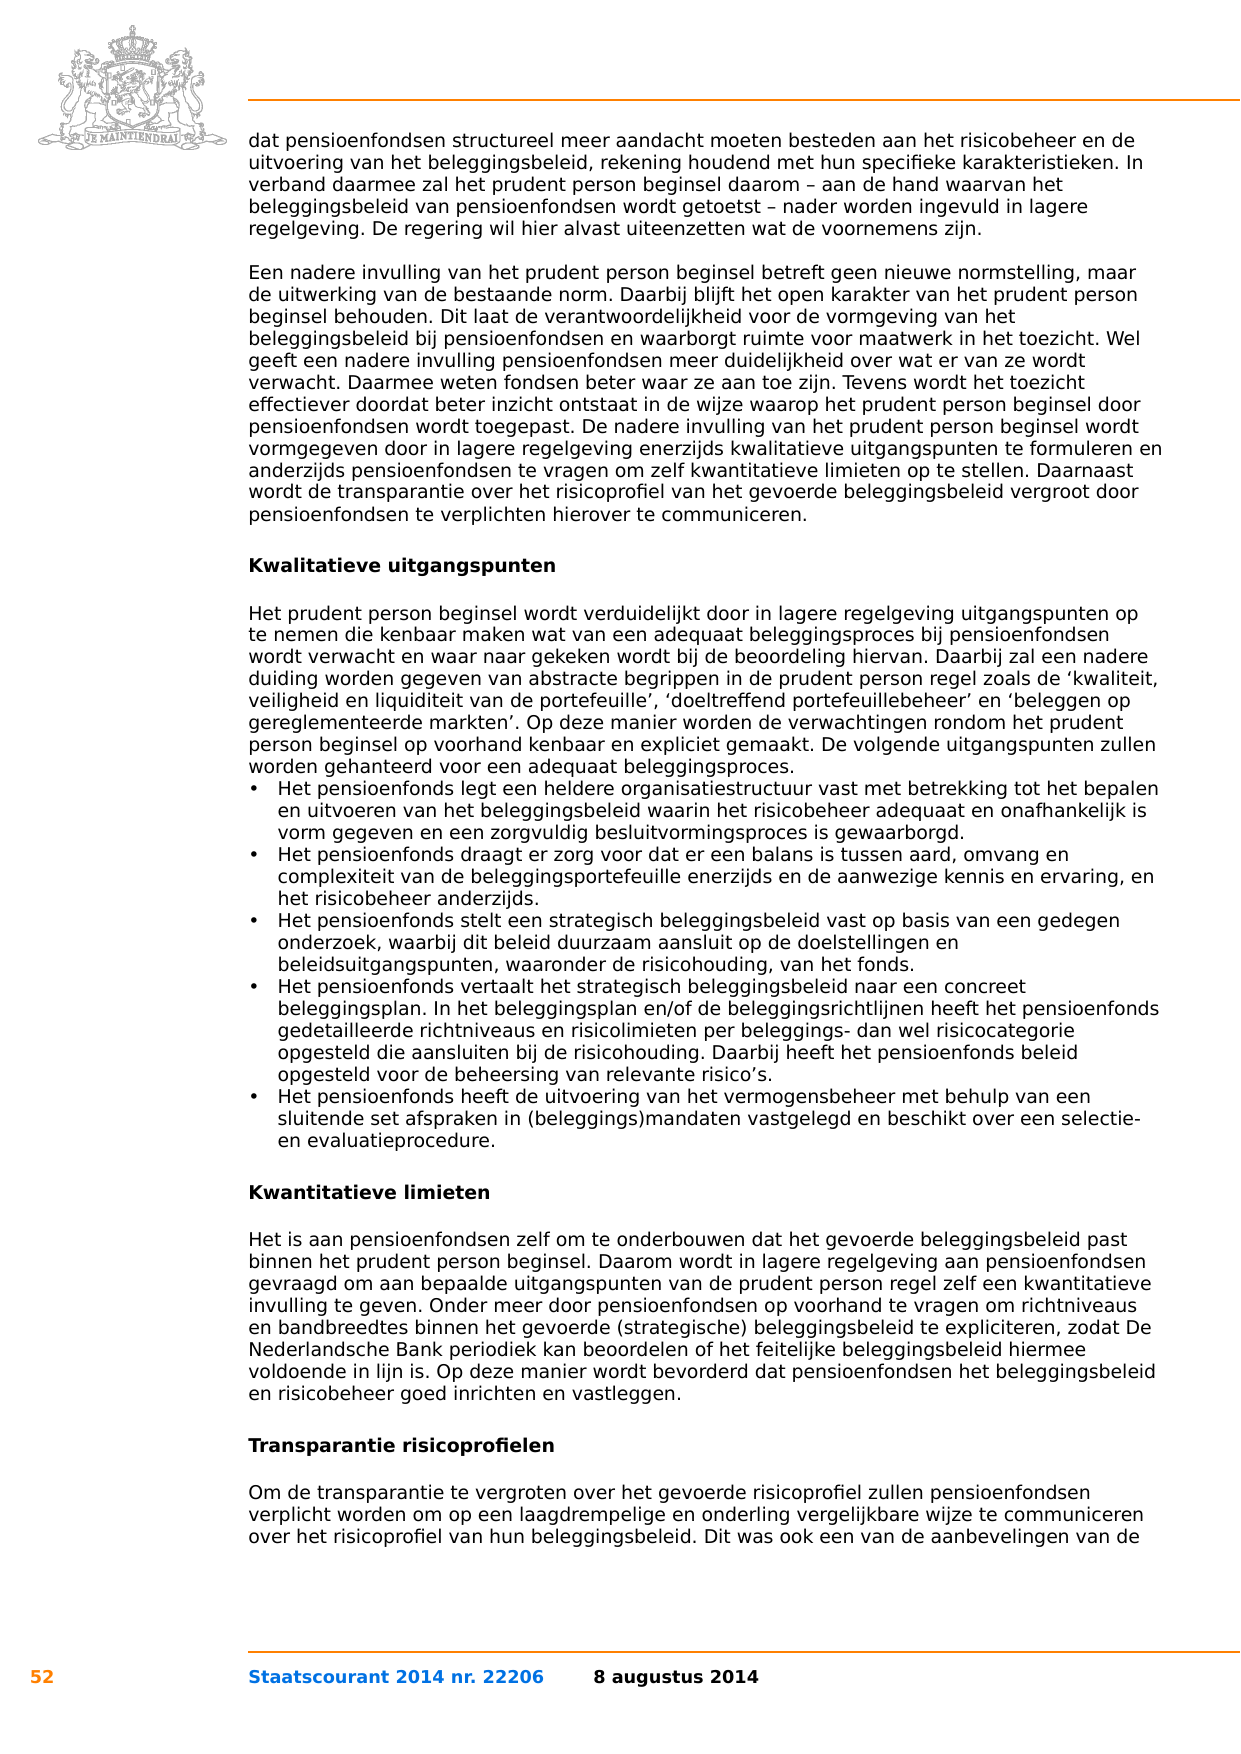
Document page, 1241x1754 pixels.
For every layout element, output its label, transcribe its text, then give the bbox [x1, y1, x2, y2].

text Een nadere invulling van het prudent person beginsel betreft geen nieuwe normstelling, maar de uitwerking van de bestaande norm. Daarbij blijft het open karakter van het prudent person beginsel behouden. Dit laat de verantwoordelijkheid voor de vormgeving van het beleggingsbeleid bij pensioenfondsen en waarborgt ruimte voor maatwerk in het toezicht. Wel geeft een nadere invulling pensioenfondsen meer duidelijkheid over wat er van ze wordt verwacht. Daarmee weten fondsen beter waar ze aan toe zijn. Tevens wordt het toezicht effectiever doordat beter inzicht ontstaat in de wijze waarop het prudent person beginsel door pensioenfondsen wordt toegepast. De nadere invulling van het prudent person beginsel wordt vormgegeven door in lagere regelgeving enerzijds kwalitatieve uitgangspunten te formuleren en anderzijds pensioenfondsen te vragen om zelf kwantitatieve limieten op te stellen. Daarnaast wordt de transparantie over het risicoprofiel van het gevoerde beleggingsbeleid vergroot door pensioenfondsen te verplichten hierover te communiceren. [248, 262, 1163, 525]
subtitle Kwalitatieve uitgangspunten [248, 555, 1163, 577]
subtitle Transparantie risicoprofielen [248, 1435, 1163, 1457]
text • Het pensioenfonds vertaalt het strategisch beleggingsbeleid naar een concreet beleggingsplan. In het beleggingsplan en/of de beleggingsrichtlijnen heeft het pensioenfonds gedetailleerde richtniveaus en risicolimieten per beleggings- dan wel risicocategorie opgesteld die aansluiten bij de risicohouding. Daarbij heeft het pensioenfonds beleid opgesteld voor de beheersing van relevante risico’s. [248, 976, 1163, 1086]
subtitle Kwantitatieve limieten [248, 1182, 1163, 1204]
picture [38, 25, 227, 150]
text dat pensioenfondsen structureel meer aandacht moeten besteden aan het risicobeheer en de uitvoering van het beleggingsbeleid, rekening houdend met hun specifieke karakteristieken. In verband daarmee zal het prudent person beginsel daarom – aan de hand waarvan het beleggingsbeleid van pensioenfondsen wordt getoetst – nader worden ingevuld in lagere regelgeving. De regering wil hier alvast uiteenzetten wat de voornemens zijn. [248, 130, 1163, 240]
text Het is aan pensioenfondsen zelf om te onderbouwen dat het gevoerde beleggingsbeleid past binnen het prudent person beginsel. Daarom wordt in lagere regelgeving aan pensioenfondsen gevraagd om aan bepaalde uitgangspunten van de prudent person regel zelf een kwantitatieve invulling te geven. Onder meer door pensioenfondsen op voorhand te vragen om richtniveaus en bandbreedtes binnen het gevoerde (strategische) beleggingsbeleid te expliciteren, zodat De Nederlandsche Bank periodiek kan beoordelen of het feitelijke beleggingsbeleid hiermee voldoende in lijn is. Op deze manier wordt bevorderd dat pensioenfondsen het beleggingsbeleid en risicobeheer goed inrichten en vastleggen. [248, 1229, 1163, 1405]
text • Het pensioenfonds heeft de uitvoering van het vermogensbeheer met behulp van een sluitende set afspraken in (beleggings)mandaten vastgelegd en beschikt over een selectie- en evaluatieprocedure. [248, 1086, 1163, 1152]
text • Het pensioenfonds draagt er zorg voor dat er een balans is tussen aard, omvang en complexiteit van de beleggingsportefeuille enerzijds en de aanwezige kennis en ervaring, en het risicobeheer anderzijds. [248, 844, 1163, 910]
text • Het pensioenfonds stelt een strategisch beleggingsbeleid vast op basis van een gedegen onderzoek, waarbij dit beleid duurzaam aansluit op de doelstellingen en beleidsuitgangspunten, waaronder de risicohouding, van het fonds. [248, 910, 1163, 976]
text Het prudent person beginsel wordt verduidelijkt door in lagere regelgeving uitgangspunten op te nemen die kenbaar maken wat van een adequaat beleggingsproces bij pensioenfondsen wordt verwacht en waar naar gekeken wordt bij de beoordeling hiervan. Daarbij zal een nadere duiding worden gegeven van abstracte begrippen in de prudent person regel zoals de ‘kwaliteit, veiligheid en liquiditeit van de portefeuille’, ‘doeltreffend portefeuillebeheer’ en ‘beleggen op gereglementeerde markten’. Op deze manier worden de verwachtingen rondom het prudent person beginsel op voorhand kenbaar en expliciet gemaakt. De volgende uitgangspunten zullen worden gehanteerd voor een adequaat beleggingsproces. [248, 602, 1163, 778]
text Om de transparantie te vergroten over het gevoerde risicoprofiel zullen pensioenfondsen verplicht worden om op een laagdrempelige en onderling vergelijkbare wijze te communiceren over het risicoprofiel van hun beleggingsbeleid. Dit was ook een van de aanbevelingen van de [248, 1482, 1163, 1548]
text • Het pensioenfonds legt een heldere organisatiestructuur vast met betrekking tot het bepalen en uitvoeren van het beleggingsbeleid waarin het risicobeheer adequaat en onafhankelijk is vorm gegeven en een zorgvuldig besluitvormingsproces is gewaarborgd. [248, 778, 1163, 844]
